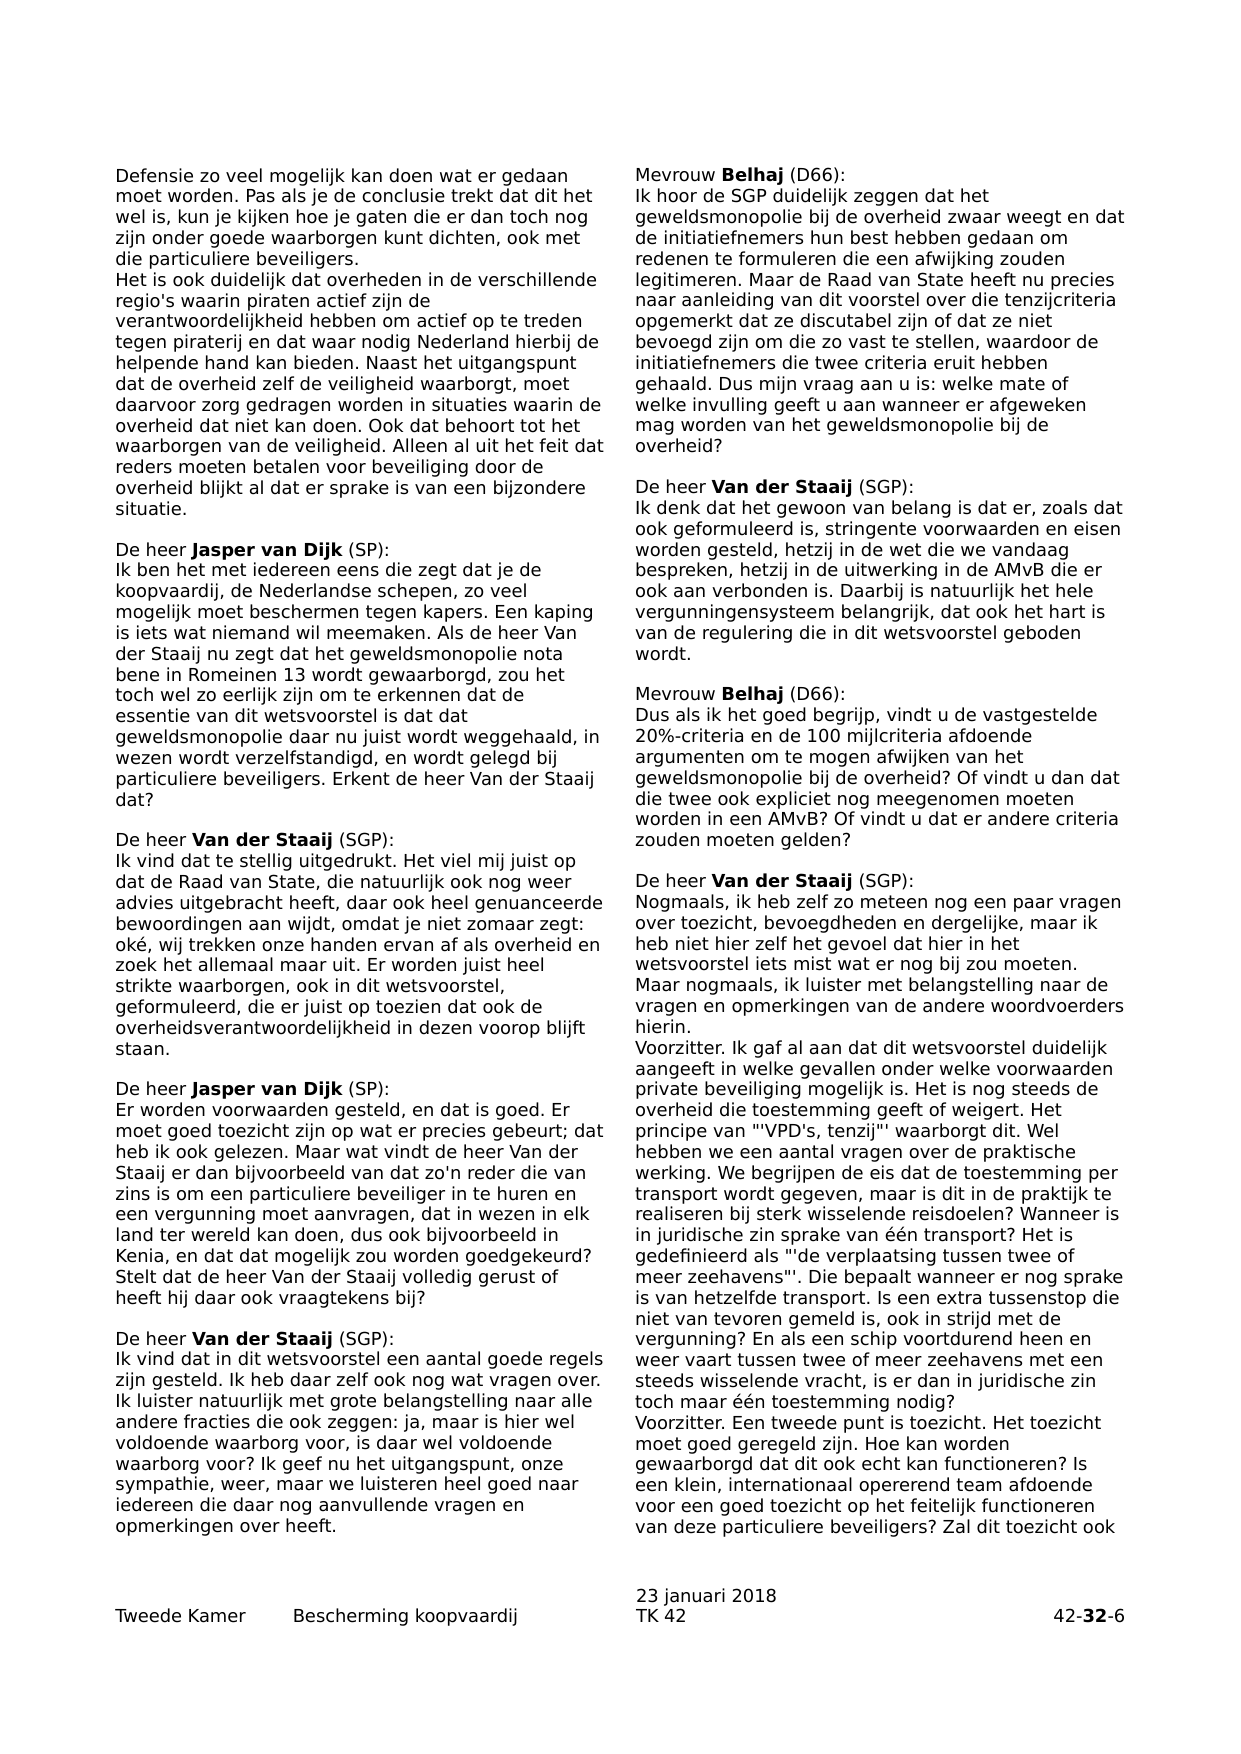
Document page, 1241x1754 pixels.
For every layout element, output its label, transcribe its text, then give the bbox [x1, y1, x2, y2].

text Ik denk dat het gewoon van belang is dat er, zoals dat ook geformuleerd is, stringente voorwaarden en eisen worden gesteld, hetzij in de wet die we vandaag bespreken, hetzij in de uitwerking in de AMvB die er ook aan verbonden is. Daarbij is natuurlijk het hele vergunningensysteem belangrijk, dat ook het hart is van de regulering die in dit wetsvoorstel geboden wordt. [635, 498, 1125, 664]
text Ik vind dat te stellig uitgedrukt. Het viel mij juist op dat de Raad van State, die natuurlijk ook nog weer advies uitgebracht heeft, daar ook heel genuanceerde bewoordingen aan wijdt, omdat je niet zomaar zegt: oké, wij trekken onze handen ervan af als overheid en zoek het allemaal maar uit. Er worden juist heel strikte waarborgen, ook in dit wetsvoorstel, geformuleerd, die er juist op toezien dat ook de overheidsverantwoordelijkheid in dezen voorop blijft staan. [115, 851, 605, 1059]
text Het is ook duidelijk dat overheden in de verschillende regio's waarin piraten actief zijn de verantwoordelijkheid hebben om actief op te treden tegen piraterij en dat waar nodig Nederland hierbij de helpende hand kan bieden. Naast het uitgangspunt dat de overheid zelf de veiligheid waarborgt, moet daarvoor zorg gedragen worden in situaties waarin de overheid dat niet kan doen. Ook dat behoort tot het waarborgen van de veiligheid. Alleen al uit het feit dat reders moeten betalen voor beveiliging door de overheid blijkt al dat er sprake is van een bijzondere situatie. [115, 269, 605, 519]
text Ik vind dat in dit wetsvoorstel een aantal goede regels zijn gesteld. Ik heb daar zelf ook nog wat vragen over. Ik luister natuurlijk met grote belangstelling naar alle andere fracties die ook zeggen: ja, maar is hier wel voldoende waarborg voor, is daar wel voldoende waarborg voor? Ik geef nu het uitgangspunt, onze sympathie, weer, maar we luisteren heel goed naar iedereen die daar nog aanvullende vragen en opmerkingen over heeft. [115, 1349, 605, 1537]
text Nogmaals, ik heb zelf zo meteen nog een paar vragen over toezicht, bevoegdheden en dergelijke, maar ik heb niet hier zelf het gevoel dat hier in het wetsvoorstel iets mist wat er nog bij zou moeten. Maar nogmaals, ik luister met belangstelling naar de vragen en opmerkingen van de andere woordvoerders hierin. [635, 892, 1125, 1037]
text Dus als ik het goed begrijp, vindt u de vastgestelde 20%-criteria en de 100 mijlcriteria afdoende argumenten om te mogen afwijken van het geweldsmonopolie bij de overheid? Of vindt u dan dat die twee ook expliciet nog meegenomen moeten worden in een AMvB? Of vindt u dat er andere criteria zouden moeten gelden? [635, 705, 1125, 851]
text Defensie zo veel mogelijk kan doen wat er gedaan moet worden. Pas als je de conclusie trekt dat dit het wel is, kun je kijken hoe je gaten die er dan toch nog zijn onder goede waarborgen kunt dichten, ook met die particuliere beveiligers. [115, 165, 605, 269]
text De heer Jasper van Dijk (SP): [115, 539, 605, 560]
text Voorzitter. Een tweede punt is toezicht. Het toezicht moet goed geregeld zijn. Hoe kan worden gewaarborgd dat dit ook echt kan functioneren? Is een klein, internationaal opererend team afdoende voor een goed toezicht op het feitelijk functioneren van deze particuliere beveiligers? Zal dit toezicht ook [635, 1412, 1125, 1537]
text De heer Van der Staaij (SGP): [115, 830, 605, 851]
text Ik hoor de SGP duidelijk zeggen dat het geweldsmonopolie bij de overheid zwaar weegt en dat de initiatiefnemers hun best hebben gedaan om redenen te formuleren die een afwijking zouden legitimeren. Maar de Raad van State heeft nu precies naar aanleiding van dit voorstel over die tenzijcriteria opgemerkt dat ze discutabel zijn of dat ze niet bevoegd zijn om die zo vast te stellen, waardoor de initiatiefnemers die twee criteria eruit hebben gehaald. Dus mijn vraag aan u is: welke mate of welke invulling geeft u aan wanneer er afgeweken mag worden van het geweldsmonopolie bij de overheid? [635, 186, 1125, 457]
text De heer Jasper van Dijk (SP): [115, 1079, 605, 1100]
text Mevrouw Belhaj (D66): [635, 165, 1125, 186]
text Mevrouw Belhaj (D66): [635, 684, 1125, 705]
text Ik ben het met iedereen eens die zegt dat je de koopvaardij, de Nederlandse schepen, zo veel mogelijk moet beschermen tegen kapers. Een kaping is iets wat niemand wil meemaken. Als de heer Van der Staaij nu zegt dat het geweldsmonopolie nota bene in Romeinen 13 wordt gewaarborgd, zou het toch wel zo eerlijk zijn om te erkennen dat de essentie van dit wetsvoorstel is dat dat geweldsmonopolie daar nu juist wordt weggehaald, in wezen wordt verzelfstandigd, en wordt gelegd bij particuliere beveiligers. Erkent de heer Van der Staaij dat? [115, 560, 605, 810]
text De heer Van der Staaij (SGP): [115, 1328, 605, 1349]
text Voorzitter. Ik gaf al aan dat dit wetsvoorstel duidelijk aangeeft in welke gevallen onder welke voorwaarden private beveiliging mogelijk is. Het is nog steeds de overheid die toestemming geeft of weigert. Het principe van "'VPD's, tenzij"' waarborgt dit. Wel hebben we een aantal vragen over de praktische werking. We begrijpen de eis dat de toestemming per transport wordt gegeven, maar is dit in de praktijk te realiseren bij sterk wisselende reisdoelen? Wanneer is in juridische zin sprake van één transport? Het is gedefinieerd als "'de verplaatsing tussen twee of meer zeehavens"'. Die bepaalt wanneer er nog sprake is van hetzelfde transport. Is een extra tussenstop die niet van tevoren gemeld is, ook in strijd met de vergunning? En als een schip voortdurend heen en weer vaart tussen twee of meer zeehavens met een steeds wisselende vracht, is er dan in juridische zin toch maar één toestemming nodig? [635, 1037, 1125, 1412]
text Er worden voorwaarden gesteld, en dat is goed. Er moet goed toezicht zijn op wat er precies gebeurt; dat heb ik ook gelezen. Maar wat vindt de heer Van der Staaij er dan bijvoorbeeld van dat zo'n reder die van zins is om een particuliere beveiliger in te huren en een vergunning moet aanvragen, dat in wezen in elk land ter wereld kan doen, dus ook bijvoorbeeld in Kenia, en dat dat mogelijk zou worden goedgekeurd? Stelt dat de heer Van der Staaij volledig gerust of heeft hij daar ook vraagtekens bij? [115, 1100, 605, 1308]
text De heer Van der Staaij (SGP): [635, 871, 1125, 892]
text De heer Van der Staaij (SGP): [635, 477, 1125, 498]
